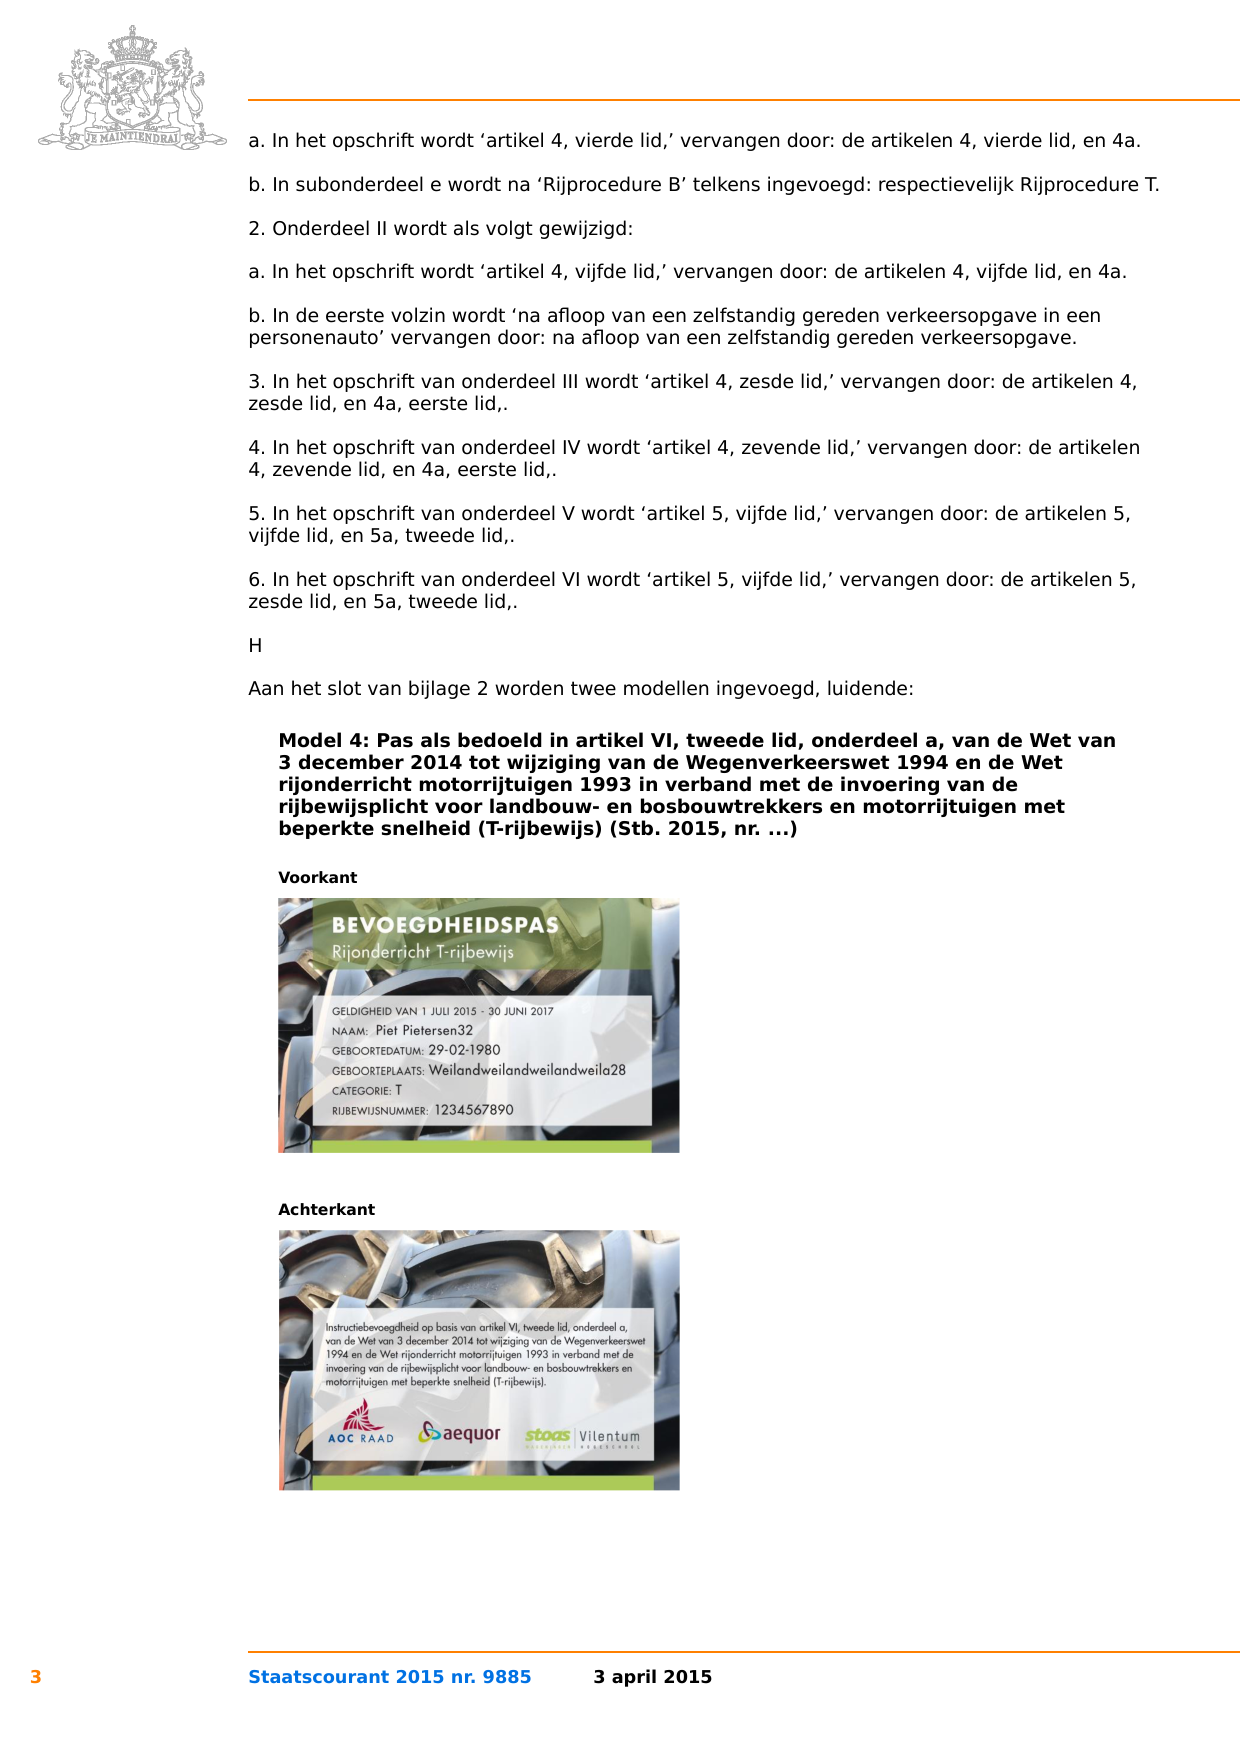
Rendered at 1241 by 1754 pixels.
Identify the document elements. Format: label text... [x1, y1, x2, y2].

picture [278, 898, 680, 1153]
text 5. In het opschrift van onderdeel V wordt ‘artikel 5, vijfde lid,’ vervangen door: de artikelen 5, vijfde lid, en 5a, tweede lid,. [248, 503, 1163, 547]
text b. In subonderdeel e wordt na ‘Rijprocedure B’ telkens ingevoegd: respectievelijk Rijprocedure T. [248, 174, 1163, 196]
text 2. Onderdeel II wordt als volgt gewijzigd: [248, 218, 1163, 239]
subtitle Model 4: Pas als bedoeld in artikel VI, tweede lid, onderdeel a, van de Wet van 3 december 2014 tot wijziging van de Wegenverkeerswet 1994 en de Wet rijonderricht motorrijtuigen 1993 in verband met de invoering van de rijbewijsplicht voor landbouw- en bosbouwtrekkers en motorrijtuigen met beperkte snelheid (T-rijbewijs) (Stb. 2015, nr. ...) [278, 730, 1163, 840]
text a. In het opschrift wordt ‘artikel 4, vijfde lid,’ vervangen door: de artikelen 4, vijfde lid, en 4a. [248, 261, 1163, 283]
text H [248, 634, 1163, 656]
text Voorkant [278, 869, 680, 887]
text b. In de eerste volzin wordt ‘na afloop van een zelfstandig gereden verkeersopgave in een personenauto’ vervangen door: na afloop van een zelfstandig gereden verkeersopgave. [248, 305, 1163, 349]
picture [38, 25, 227, 150]
text 3. In het opschrift van onderdeel III wordt ‘artikel 4, zesde lid,’ vervangen door: de artikelen 4, zesde lid, en 4a, eerste lid,. [248, 371, 1163, 415]
picture [278, 1230, 680, 1491]
text Aan het slot van bijlage 2 worden twee modellen ingevoegd, luidende: [248, 678, 1163, 700]
text 6. In het opschrift van onderdeel VI wordt ‘artikel 5, vijfde lid,’ vervangen door: de artikelen 5, zesde lid, en 5a, tweede lid,. [248, 569, 1163, 613]
text 4. In het opschrift van onderdeel IV wordt ‘artikel 4, zevende lid,’ vervangen door: de artikelen 4, zevende lid, en 4a, eerste lid,. [248, 437, 1163, 481]
text a. In het opschrift wordt ‘artikel 4, vierde lid,’ vervangen door: de artikelen 4, vierde lid, en 4a. [248, 130, 1163, 152]
text Achterkant [278, 1201, 680, 1219]
